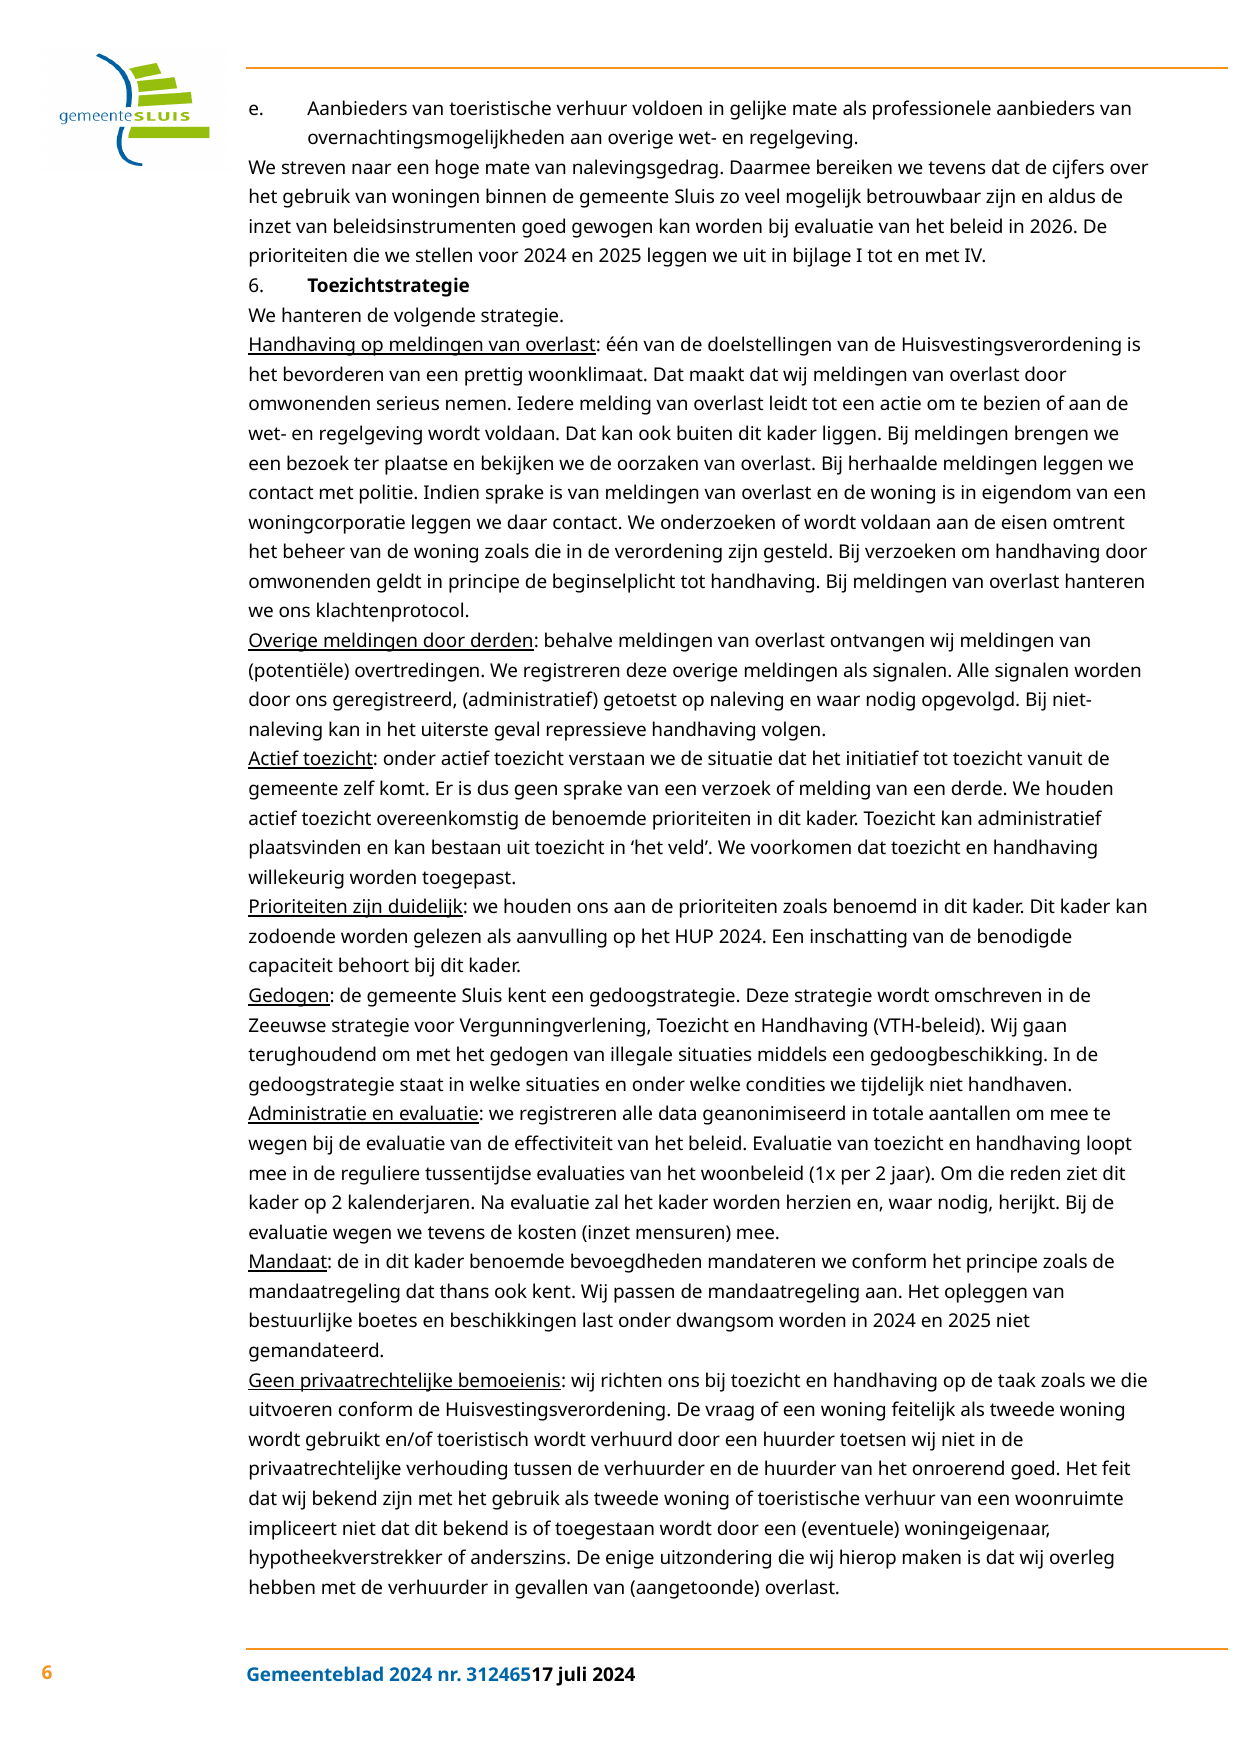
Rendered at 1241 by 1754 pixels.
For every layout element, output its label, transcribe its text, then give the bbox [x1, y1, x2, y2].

text We hanteren de volgende strategie. [248, 302, 1152, 328]
text We streven naar een hoge mate van nalevingsgedrag. Daarmee bereiken we tevens dat de cijfers over het gebruik van woningen binnen de gemeente Sluis zo veel mogelijk betrouwbaar zijn en aldus de inzet van beleidsinstrumenten goed gewogen kan worden bij evaluatie van het beleid in 2026. De prioriteiten die we stellen voor 2024 en 2025 leggen we uit in bijlage I tot en met IV. [248, 154, 1152, 268]
text Prioriteiten zijn duidelijk: we houden ons aan de prioriteiten zoals benoemd in dit kader. Dit kader kan zodoende worden gelezen als aanvulling op het HUP 2024. Een inschatting van de benodigde capaciteit behoort bij dit kader. [248, 893, 1152, 978]
text Actief toezicht: onder actief toezicht verstaan we de situatie dat het initiatief tot toezicht vanuit de gemeente zelf komt. Er is dus geen sprake van een verzoek of melding van een derde. We houden actief toezicht overeenkomstig de benoemde prioriteiten in dit kader. Toezicht kan administratief plaatsvinden en kan bestaan uit toezicht in ‘het veld’. We voorkomen dat toezicht en handhaving willekeurig worden toegepast. [248, 746, 1152, 890]
list Toezichtstrategie [248, 272, 1152, 298]
text Mandaat: de in dit kader benoemde bevoegdheden mandateren we conform het principe zoals de mandaatregeling dat thans ook kent. Wij passen de mandaatregeling aan. Het opleggen van bestuurlijke boetes en beschikkingen last onder dwangsom worden in 2024 en 2025 niet gemandateerd. [248, 1248, 1152, 1363]
text Handhaving op meldingen van overlast: één van de doelstellingen van de Huisvestingsverordening is het bevorderen van een prettig woonklimaat. Dat maakt dat wij meldingen van overlast door omwonenden serieus nemen. Iedere melding van overlast leidt tot een actie om te bezien of aan de wet- en regelgeving wordt voldaan. Dat kan ook buiten dit kader liggen. Bij meldingen brengen we een bezoek ter plaatse en bekijken we de oorzaken van overlast. Bij herhaalde meldingen leggen we contact met politie. Indien sprake is van meldingen van overlast en de woning is in eigendom van een woningcorporatie leggen we daar contact. We onderzoeken of wordt voldaan aan de eisen omtrent het beheer van de woning zoals die in de verordening zijn gesteld. Bij verzoeken om handhaving door omwonenden geldt in principe de beginselplicht tot handhaving. Bij meldingen van overlast hanteren we ons klachtenprotocol. [248, 331, 1152, 623]
text Gedogen: de gemeente Sluis kent een gedoogstrategie. Deze strategie wordt omschreven in de Zeeuwse strategie voor Vergunningverlening, Toezicht en Handhaving (VTH-beleid). Wij gaan terughoudend om met het gedogen van illegale situaties middels een gedoogbeschikking. In de gedoogstrategie staat in welke situaties en onder welke condities we tijdelijk niet handhaven. [248, 982, 1152, 1097]
picture [41, 47, 231, 172]
list Aanbieders van toeristische verhuur voldoen in gelijke mate als professionele aanbieders van overnachtingsmogelijkheden aan overige wet- en regelgeving. [248, 95, 1152, 150]
text Geen privaatrechtelijke bemoeienis: wij richten ons bij toezicht en handhaving op de taak zoals we die uitvoeren conform de Huisvestingsverordening. De vraag of een woning feitelijk als tweede woning wordt gebruikt en/of toeristisch wordt verhuurd door een huurder toetsen wij niet in de privaatrechtelijke verhouding tussen de verhuurder en de huurder van het onroerend goed. Het feit dat wij bekend zijn met het gebruik als tweede woning of toeristische verhuur van een woonruimte impliceert niet dat dit bekend is of toegestaan wordt door een (eventuele) woningeigenaar, hypotheekverstrekker of anderszins. De enige uitzondering die wij hierop maken is dat wij overleg hebben met de verhuurder in gevallen van (aangetoonde) overlast. [248, 1367, 1152, 1600]
text Administratie en evaluatie: we registreren alle data geanonimiseerd in totale aantallen om mee te wegen bij de evaluatie van de effectiviteit van het beleid. Evaluatie van toezicht en handhaving loopt mee in de reguliere tussentijdse evaluaties van het woonbeleid (1x per 2 jaar). Om die reden ziet dit kader op 2 kalenderjaren. Na evaluatie zal het kader worden herzien en, waar nodig, herijkt. Bij de evaluatie wegen we tevens de kosten (inzet mensuren) mee. [248, 1101, 1152, 1245]
text Overige meldingen door derden: behalve meldingen van overlast ontvangen wij meldingen van (potentiële) overtredingen. We registreren deze overige meldingen als signalen. Alle signalen worden door ons geregistreerd, (administratief) getoetst op naleving en waar nodig opgevolgd. Bij niet-naleving kan in het uiterste geval repressieve handhaving volgen. [248, 627, 1152, 742]
